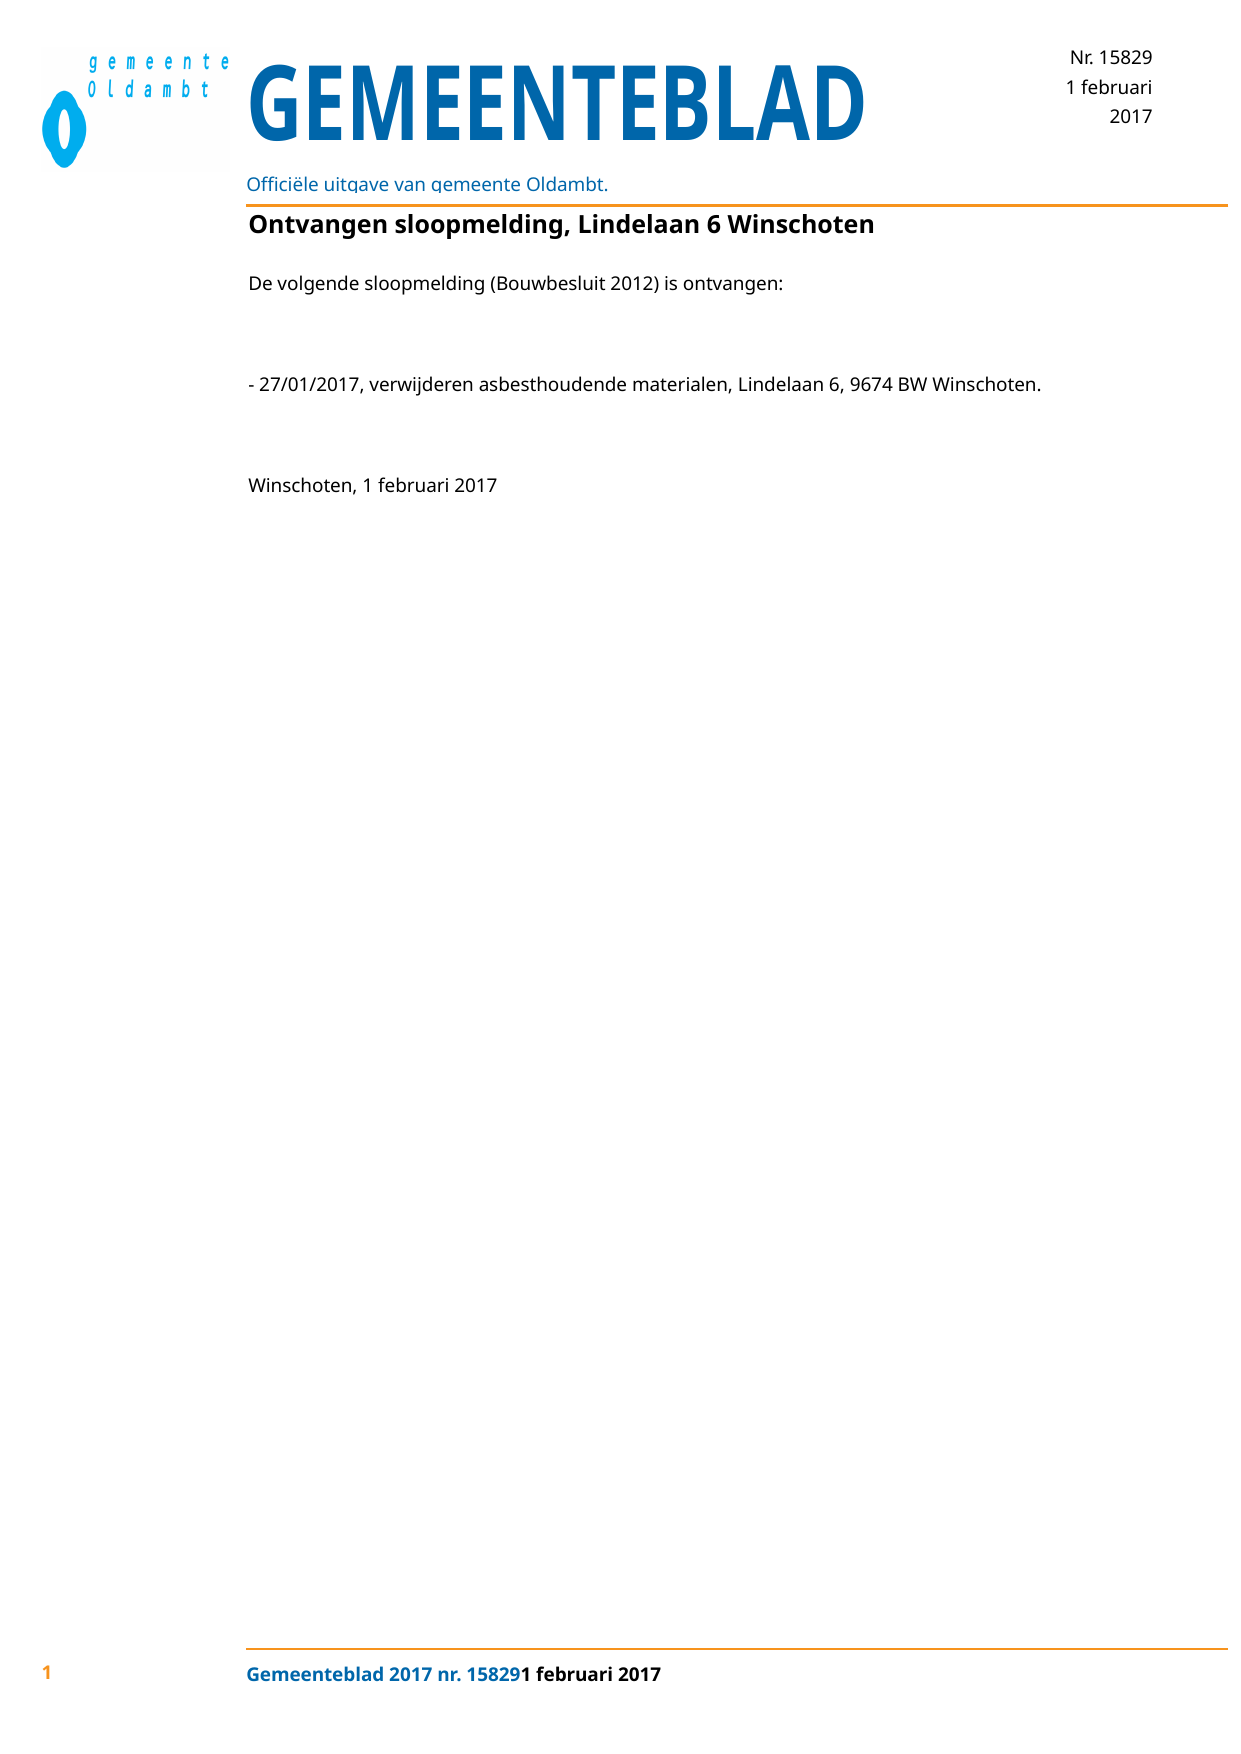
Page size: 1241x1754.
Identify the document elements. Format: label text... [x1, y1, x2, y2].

text Ontvangen sloopmelding, Lindelaan 6 Winschoten [248, 207, 1152, 241]
text - 27/01/2017, verwijderen asbesthoudende materialen, Lindelaan 6, 9674 BW Winschoten. [248, 371, 1152, 397]
picture [41, 47, 231, 172]
text Winschoten, 1 februari 2017 [248, 472, 1152, 498]
text De volgende sloopmelding (Bouwbesluit 2012) is ontvangen: [248, 270, 1152, 296]
